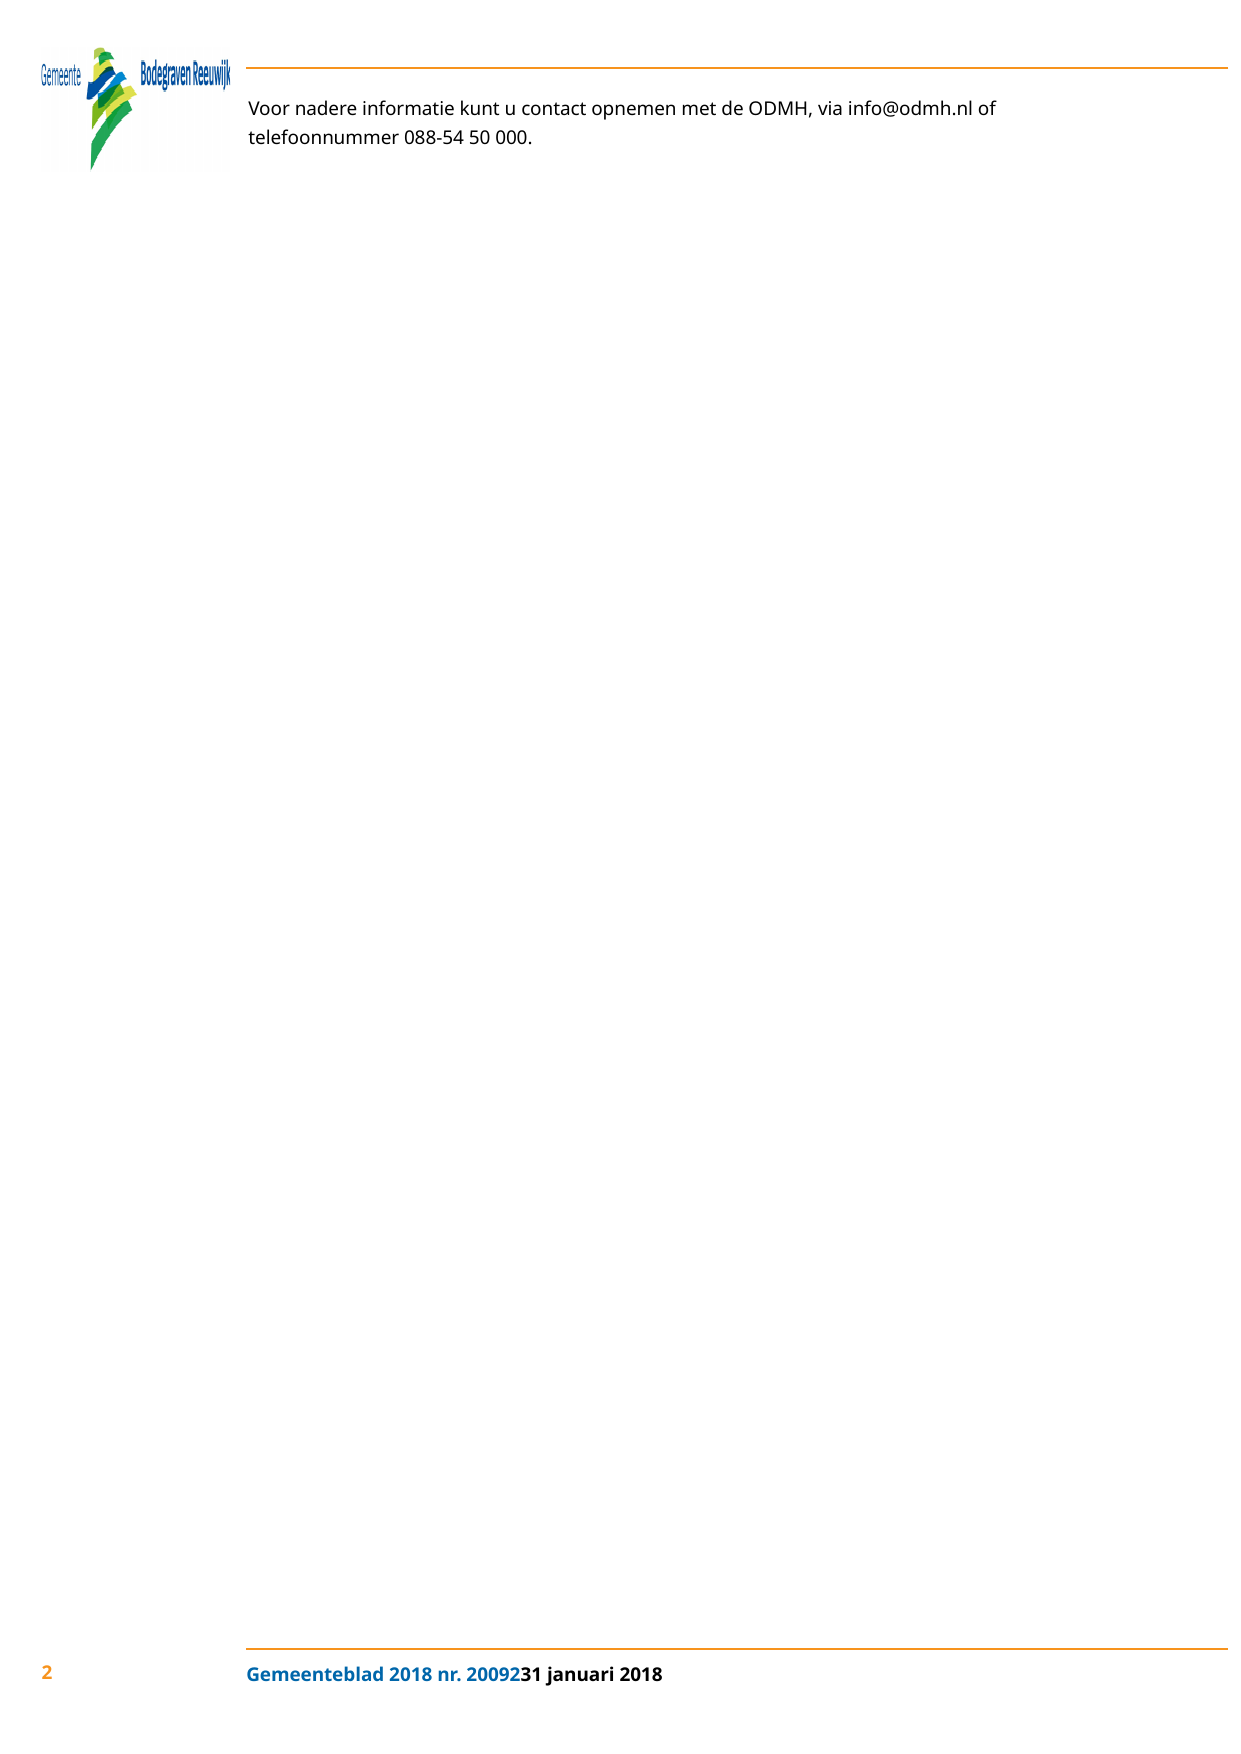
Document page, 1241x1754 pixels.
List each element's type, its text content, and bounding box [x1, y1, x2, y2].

picture [41, 47, 231, 172]
text Voor nadere informatie kunt u contact opnemen met de ODMH, via info@odmh.nl of telefoonnummer 088-54 50 000. [248, 95, 1152, 150]
